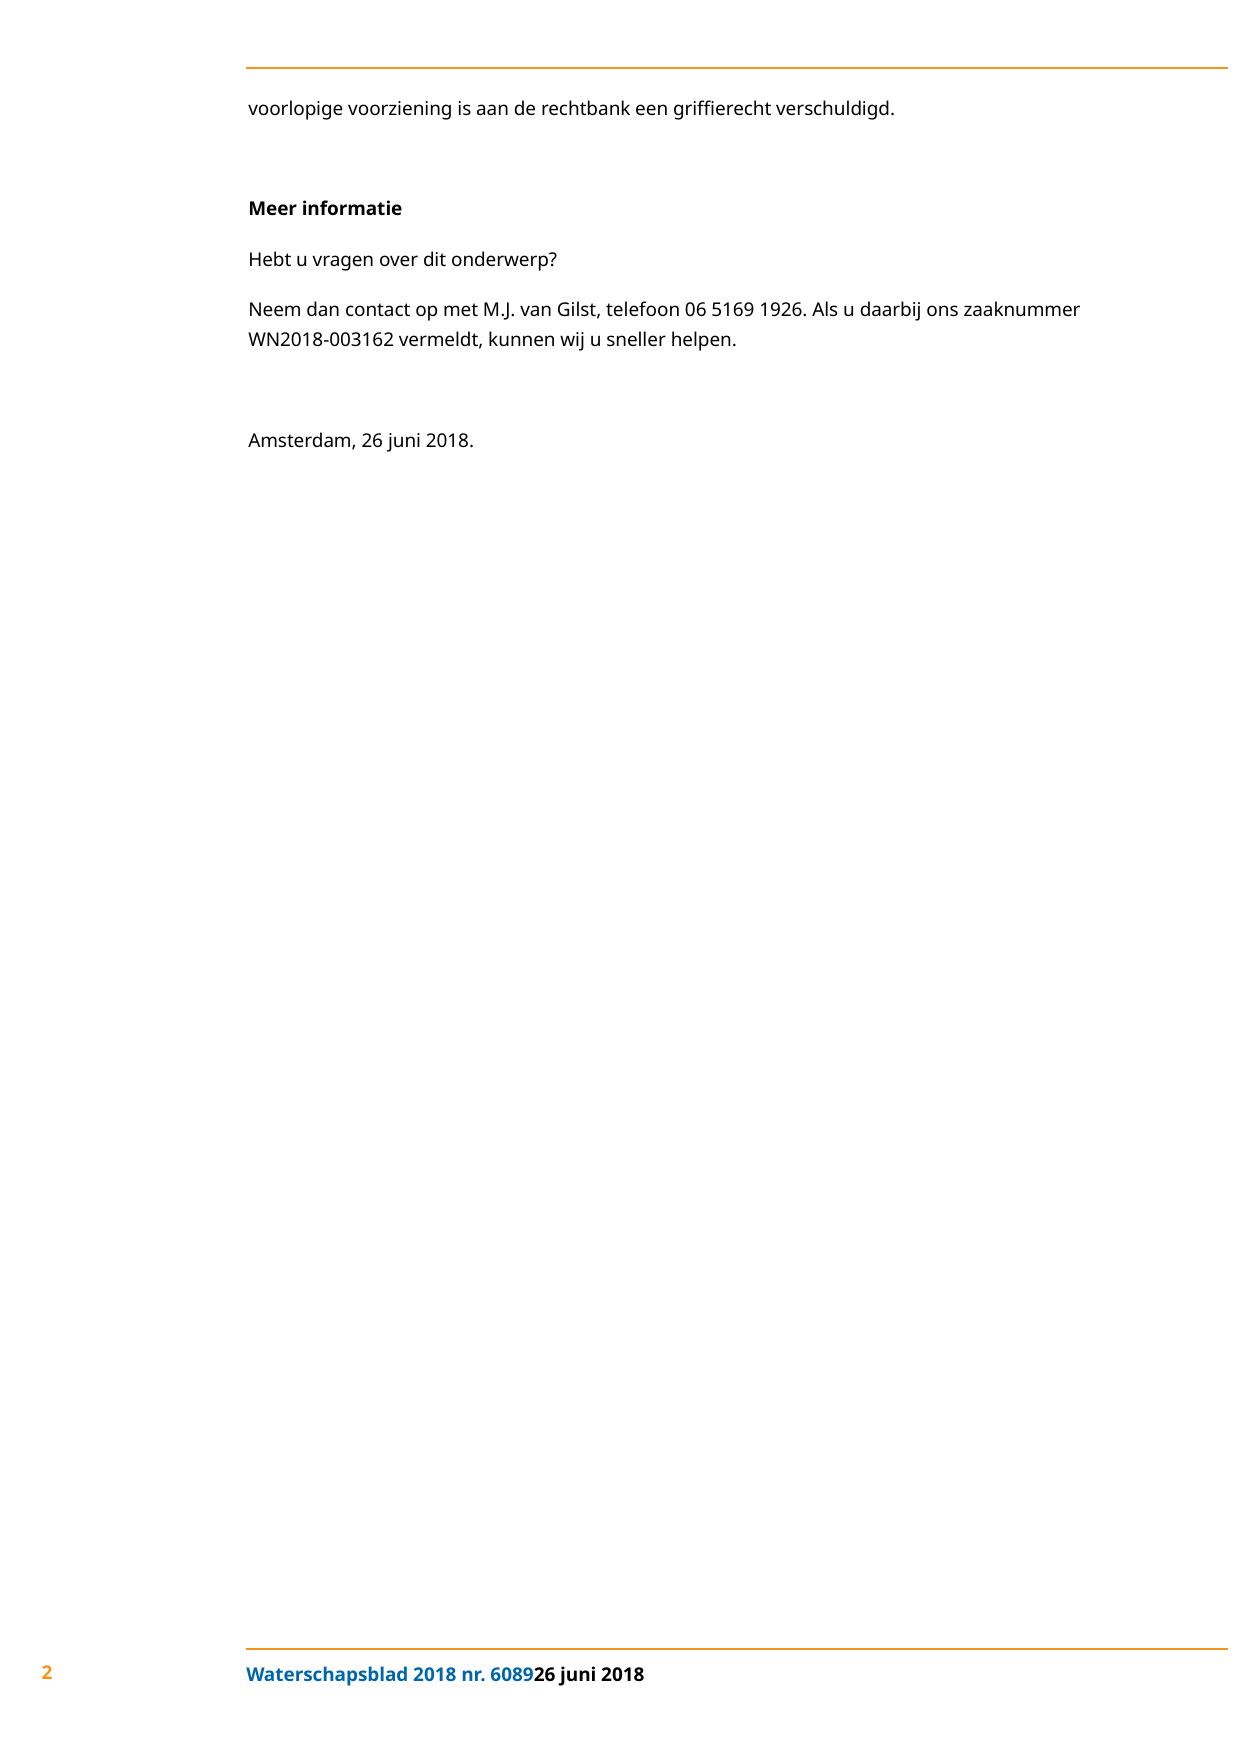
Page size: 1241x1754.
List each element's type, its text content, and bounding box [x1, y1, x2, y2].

text Hebt u vragen over dit onderwerp? [248, 246, 1152, 272]
picture [41, 47, 231, 172]
text Neem dan contact op met M.J. van Gilst, telefoon 06 5169 1926. Als u daarbij ons zaaknummer WN2018-003162 vermeldt, kunnen wij u sneller helpen. [248, 296, 1152, 352]
text Amsterdam, 26 juni 2018. [248, 427, 1152, 453]
text Meer informatie [248, 196, 1152, 221]
text voorlopige voorziening is aan de rechtbank een griffierecht verschuldigd. [248, 95, 1152, 121]
